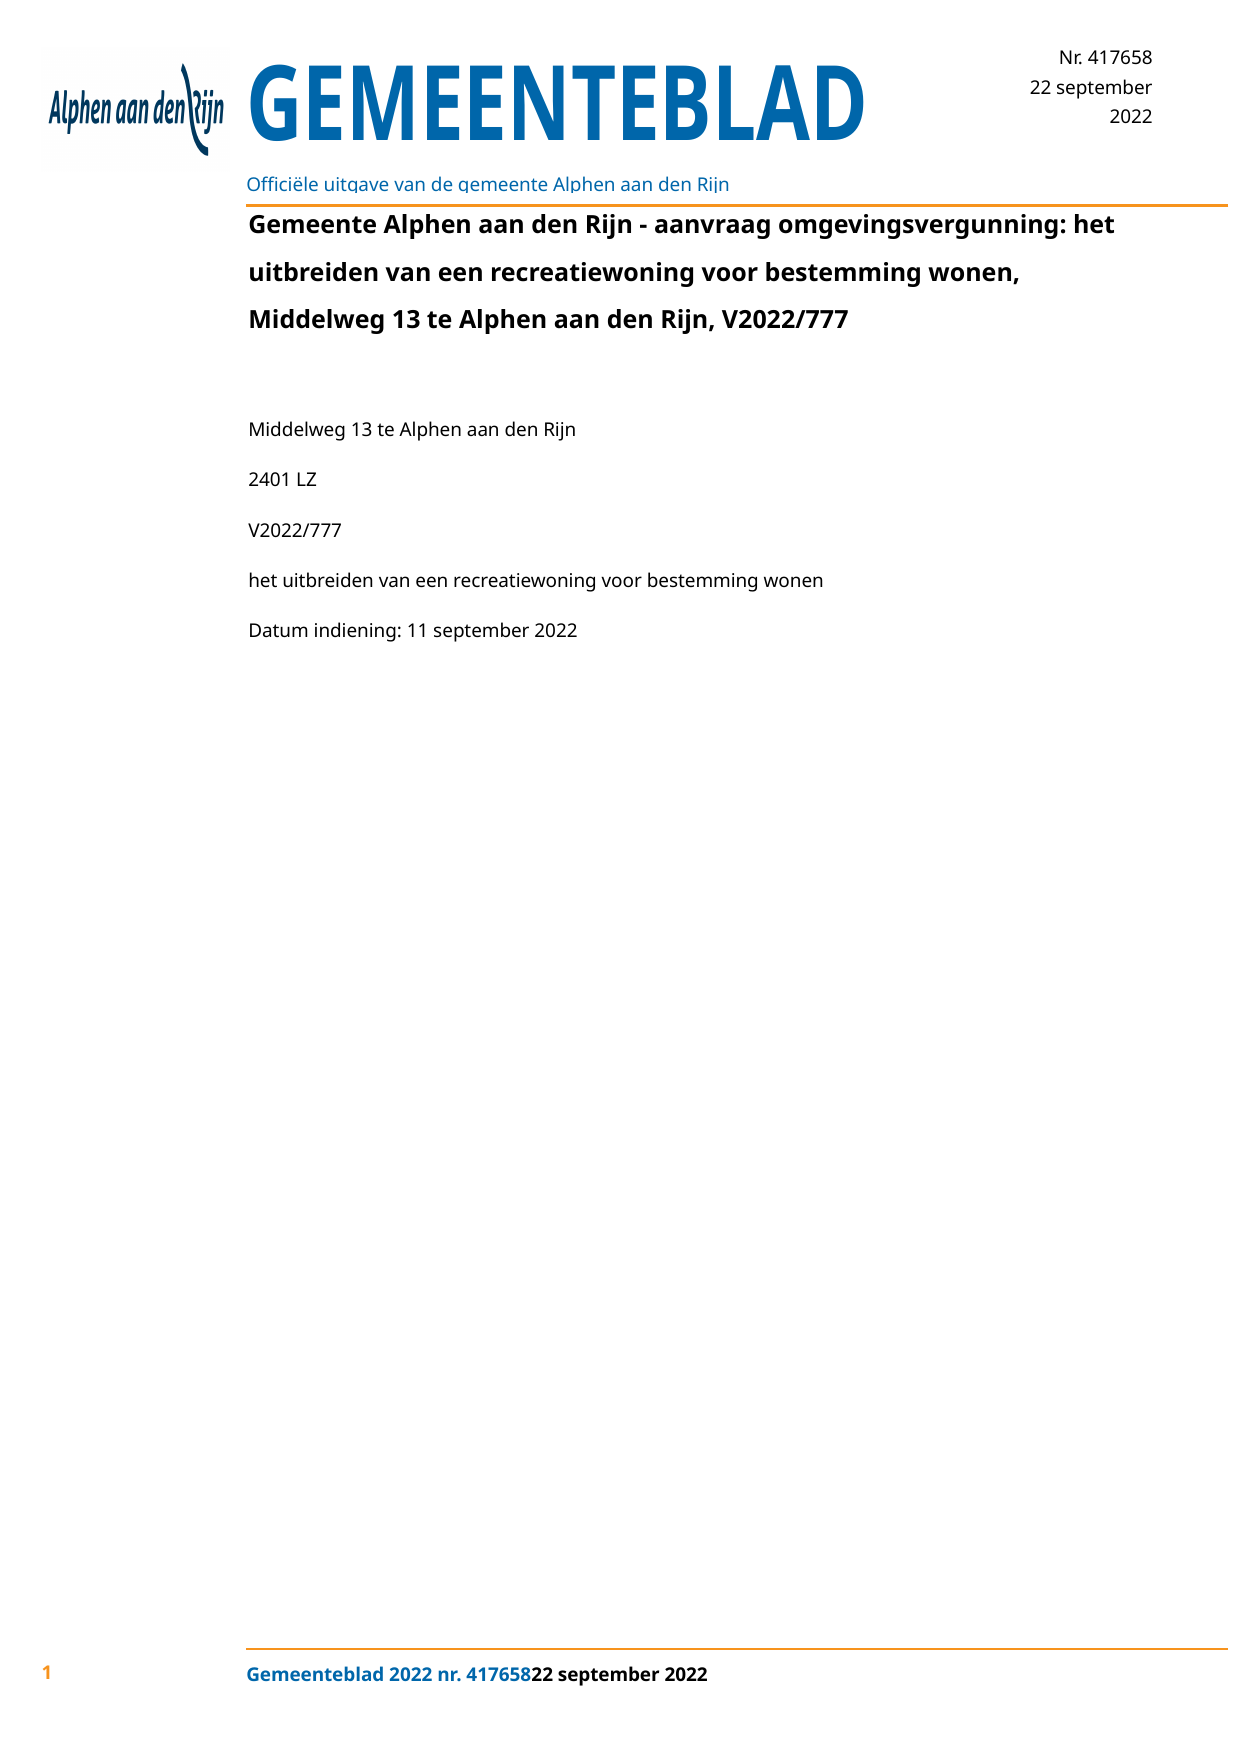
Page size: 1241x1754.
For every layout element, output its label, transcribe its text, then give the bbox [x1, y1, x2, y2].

text Gemeente Alphen aan den Rijn - aanvraag omgevingsvergunning: het uitbreiden van een recreatiewoning voor bestemming wonen, Middelweg 13 te Alphen aan den Rijn, V2022/777 [248, 207, 1152, 336]
text Datum indiening: 11 september 2022 [248, 618, 1152, 643]
text Middelweg 13 te Alphen aan den Rijn [248, 416, 1152, 442]
picture [41, 47, 231, 172]
text V2022/777 [248, 517, 1152, 542]
text 2401 LZ [248, 466, 1152, 492]
text het uitbreiden van een recreatiewoning voor bestemming wonen [248, 567, 1152, 593]
